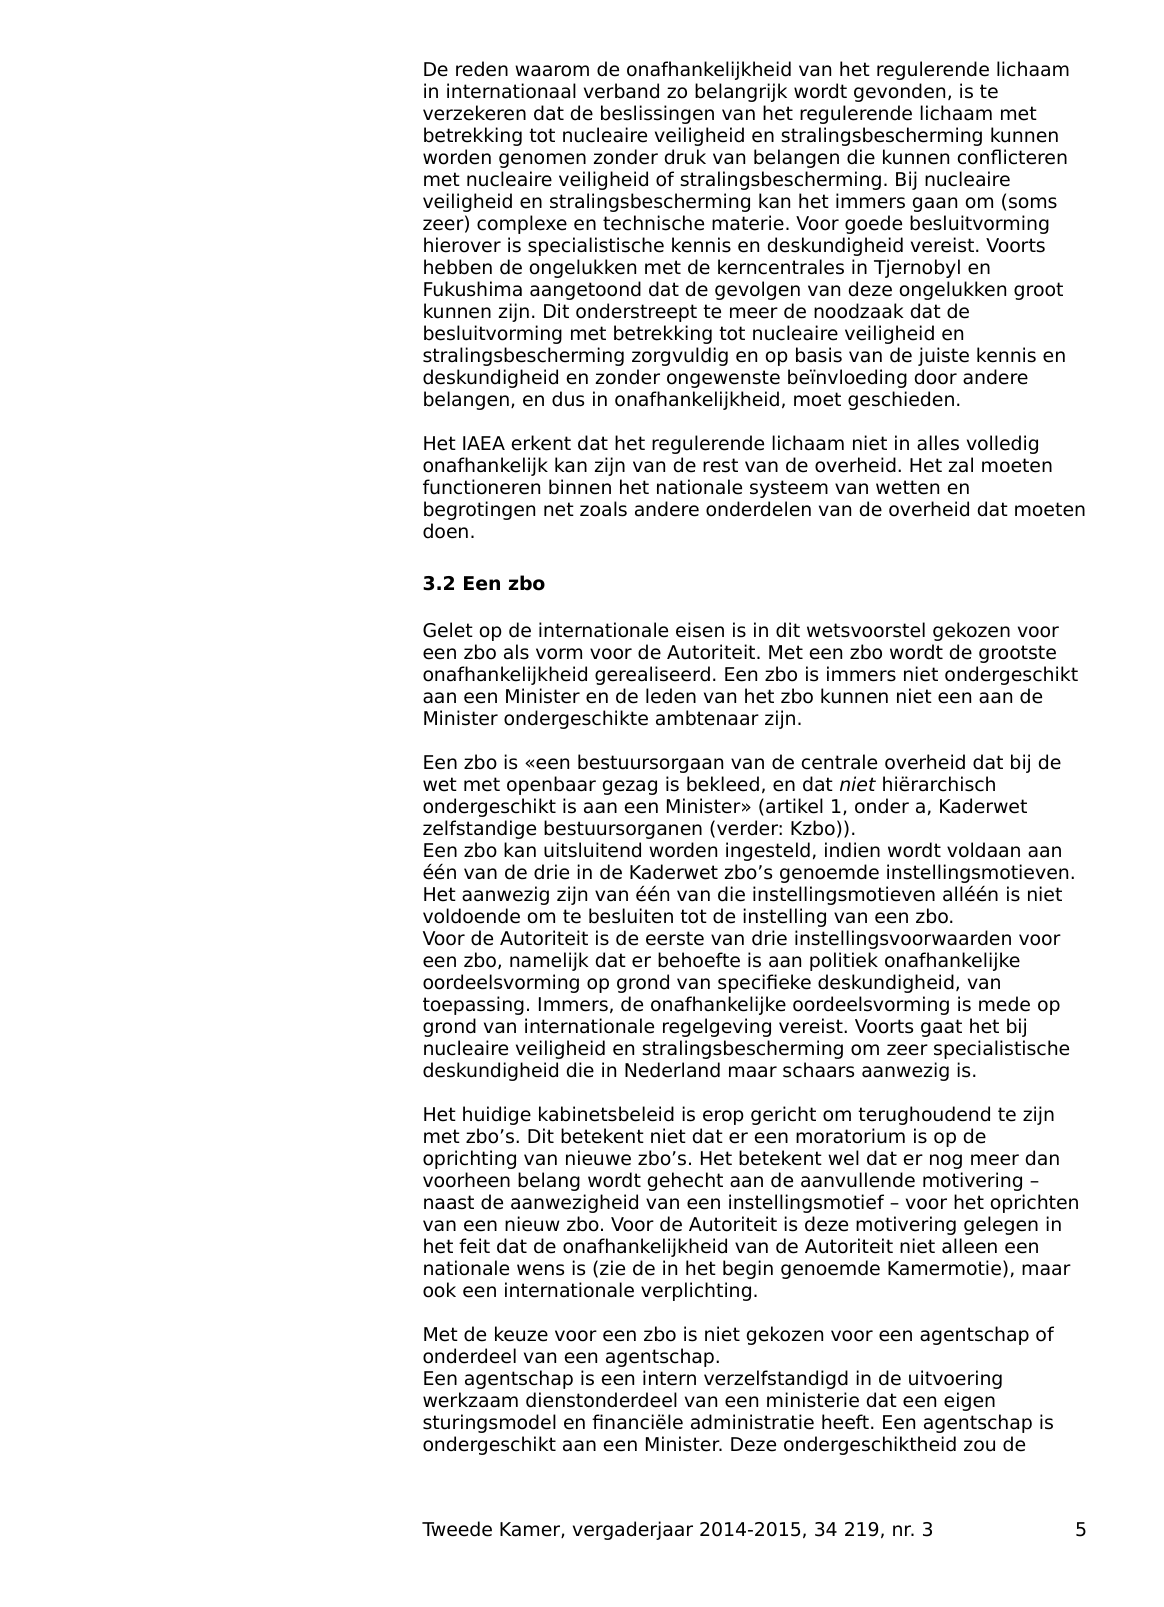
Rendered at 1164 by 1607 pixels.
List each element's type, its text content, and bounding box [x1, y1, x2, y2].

text Het huidige kabinetsbeleid is erop gericht om terughoudend te zijn met zbo’s. Dit betekent niet dat er een moratorium is op de oprichting van nieuwe zbo’s. Het betekent wel dat er nog meer dan voorheen belang wordt gehecht aan de aanvullende motivering – naast de aanwezigheid van een instellingsmotief – voor het oprichten van een nieuw zbo. Voor de Autoriteit is deze motivering gelegen in het feit dat de onafhankelijkheid van de Autoriteit niet alleen een nationale wens is (zie de in het begin genoemde Kamermotie), maar ook een internationale verplichting. [422, 1104, 1087, 1302]
text De reden waarom de onafhankelijkheid van het regulerende lichaam in internationaal verband zo belangrijk wordt gevonden, is te verzekeren dat de beslissingen van het regulerende lichaam met betrekking tot nucleaire veiligheid en stralingsbescherming kunnen worden genomen zonder druk van belangen die kunnen conflicteren met nucleaire veiligheid of stralingsbescherming. Bij nucleaire veiligheid en stralingsbescherming kan het immers gaan om (soms zeer) complexe en technische materie. Voor goede besluitvorming hierover is specialistische kennis en deskundigheid vereist. Voorts hebben de ongelukken met de kerncentrales in Tjernobyl en Fukushima aangetoond dat de gevolgen van deze ongelukken groot kunnen zijn. Dit onderstreept te meer de noodzaak dat de besluitvorming met betrekking tot nucleaire veiligheid en stralingsbescherming zorgvuldig en op basis van de juiste kennis en deskundigheid en zonder ongewenste beïnvloeding door andere belangen, en dus in onafhankelijkheid, moet geschieden. [422, 59, 1087, 411]
text Een zbo kan uitsluitend worden ingesteld, indien wordt voldaan aan één van de drie in de Kaderwet zbo’s genoemde instellingsmotieven. Het aanwezig zijn van één van die instellingsmotieven alléén is niet voldoende om te besluiten tot de instelling van een zbo. [422, 840, 1087, 928]
text Gelet op de internationale eisen is in dit wetsvoorstel gekozen voor een zbo als vorm voor de Autoriteit. Met een zbo wordt de grootste onafhankelijkheid gerealiseerd. Een zbo is immers niet ondergeschikt aan een Minister en de leden van het zbo kunnen niet een aan de Minister ondergeschikte ambtenaar zijn. [422, 620, 1087, 730]
subtitle 3.2 Een zbo [422, 573, 1087, 595]
text Een agentschap is een intern verzelfstandigd in de uitvoering werkzaam dienstonderdeel van een ministerie dat een eigen sturingsmodel en financiële administratie heeft. Een agentschap is ondergeschikt aan een Minister. Deze ondergeschiktheid zou de [422, 1368, 1087, 1456]
text Met de keuze voor een zbo is niet gekozen voor een agentschap of onderdeel van een agentschap. [422, 1324, 1087, 1368]
text Het IAEA erkent dat het regulerende lichaam niet in alles volledig onafhankelijk kan zijn van de rest van de overheid. Het zal moeten functioneren binnen het nationale systeem van wetten en begrotingen net zoals andere onderdelen van de overheid dat moeten doen. [422, 433, 1087, 543]
text Een zbo is «een bestuursorgaan van de centrale overheid dat bij de wet met openbaar gezag is bekleed, en dat niet hiërarchisch ondergeschikt is aan een Minister» (artikel 1, onder a, Kaderwet zelfstandige bestuursorganen (verder: Kzbo)). [422, 752, 1087, 840]
text Voor de Autoriteit is de eerste van drie instellingsvoorwaarden voor een zbo, namelijk dat er behoefte is aan politiek onafhankelijke oordeelsvorming op grond van specifieke deskundigheid, van toepassing. Immers, de onafhankelijke oordeelsvorming is mede op grond van internationale regelgeving vereist. Voorts gaat het bij nucleaire veiligheid en stralingsbescherming om zeer specialistische deskundigheid die in Nederland maar schaars aanwezig is. [422, 928, 1087, 1082]
